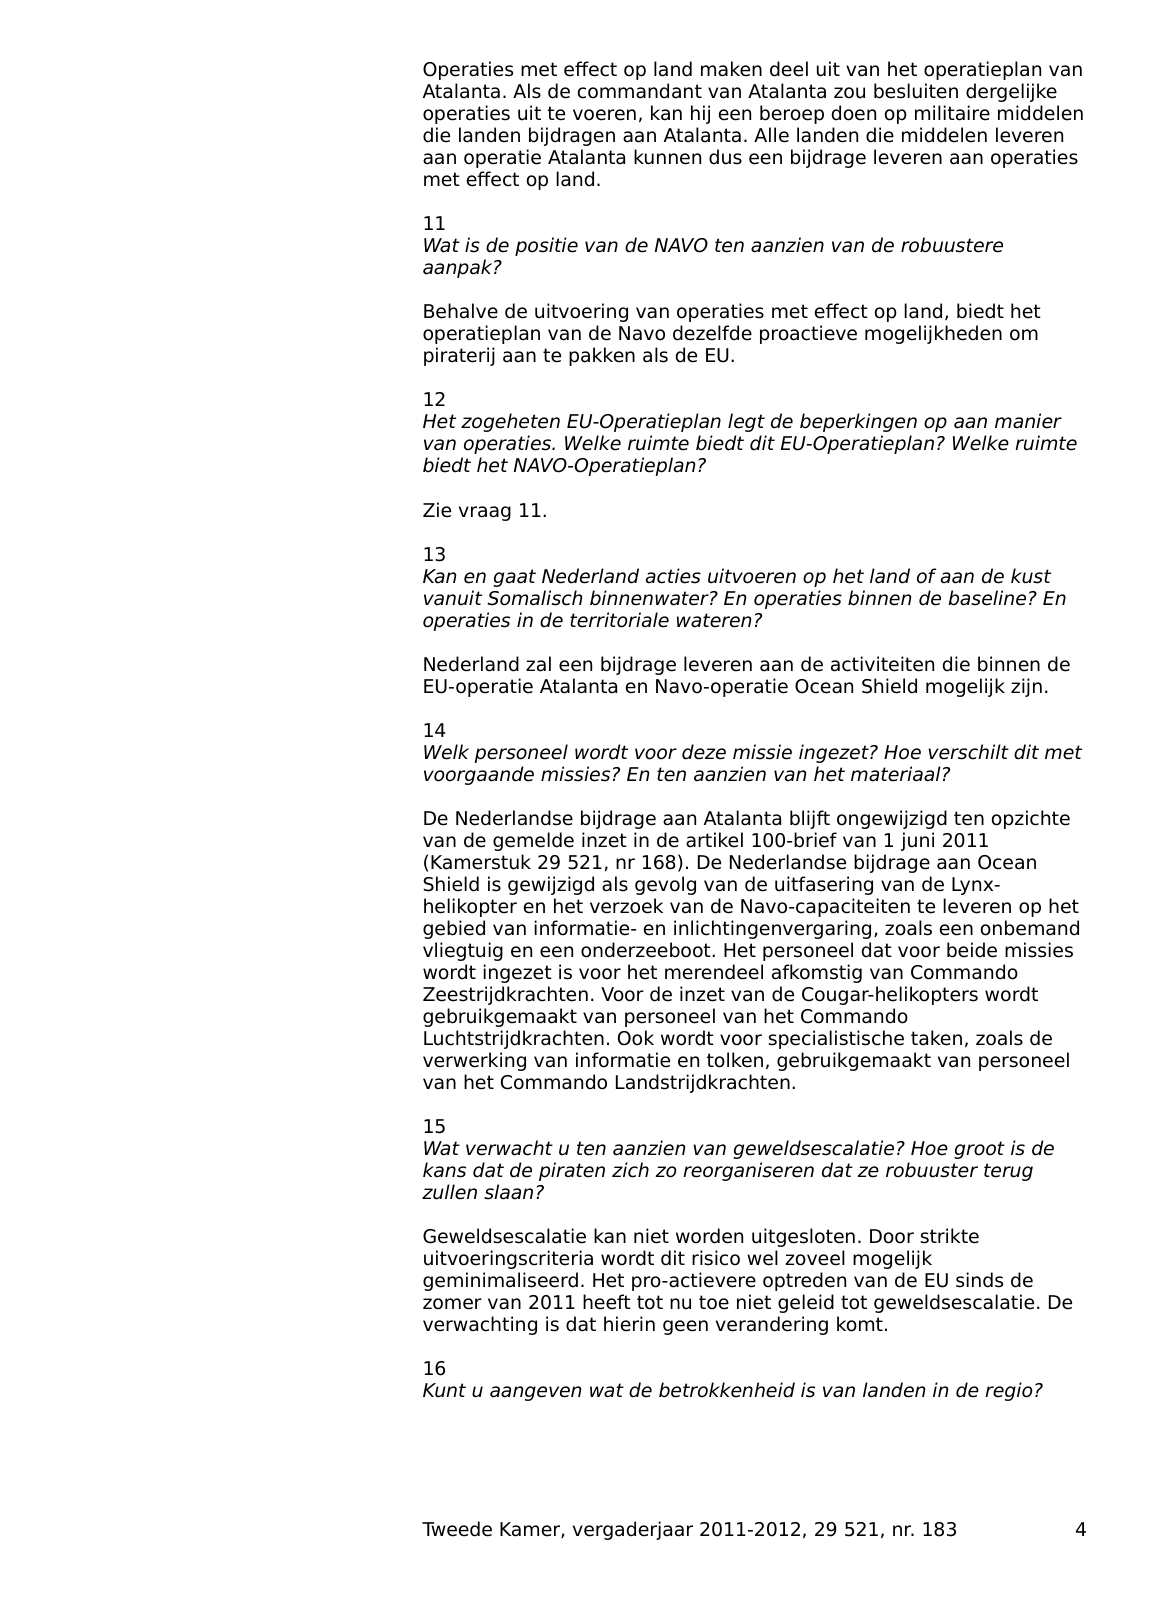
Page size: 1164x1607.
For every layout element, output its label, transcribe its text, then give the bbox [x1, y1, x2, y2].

text 13 [422, 544, 1087, 566]
text Wat verwacht u ten aanzien van geweldsescalatie? Hoe groot is de kans dat de piraten zich zo reorganiseren dat ze robuuster terug zullen slaan? [422, 1138, 1087, 1204]
text Behalve de uitvoering van operaties met effect op land, biedt het operatieplan van de Navo dezelfde proactieve mogelijkheden om piraterij aan te pakken als de EU. [422, 301, 1087, 367]
text Het zogeheten EU-Operatieplan legt de beperkingen op aan manier van operaties. Welke ruimte biedt dit EU-Operatieplan? Welke ruimte biedt het NAVO-Operatieplan? [422, 411, 1087, 477]
text Operaties met effect op land maken deel uit van het operatieplan van Atalanta. Als de commandant van Atalanta zou besluiten dergelijke operaties uit te voeren, kan hij een beroep doen op militaire middelen die landen bijdragen aan Atalanta. Alle landen die middelen leveren aan operatie Atalanta kunnen dus een bijdrage leveren aan operaties met effect op land. [422, 59, 1087, 191]
text Welk personeel wordt voor deze missie ingezet? Hoe verschilt dit met voorgaande missies? En ten aanzien van het materiaal? [422, 742, 1087, 786]
text 14 [422, 720, 1087, 742]
text Nederland zal een bijdrage leveren aan de activiteiten die binnen de EU-operatie Atalanta en Navo-operatie Ocean Shield mogelijk zijn. [422, 654, 1087, 698]
text 15 [422, 1116, 1087, 1138]
text Wat is de positie van de NAVO ten aanzien van de robuustere aanpak? [422, 235, 1087, 279]
text Zie vraag 11. [422, 499, 1087, 521]
text 11 [422, 213, 1087, 235]
text 16 [422, 1358, 1087, 1380]
text Kunt u aangeven wat de betrokkenheid is van landen in de regio? [422, 1380, 1087, 1402]
text De Nederlandse bijdrage aan Atalanta blijft ongewijzigd ten opzichte van de gemelde inzet in de artikel 100-brief van 1 juni 2011 (Kamerstuk 29 521, nr 168). De Nederlandse bijdrage aan Ocean Shield is gewijzigd als gevolg van de uitfasering van de Lynx-helikopter en het verzoek van de Navo-capaciteiten te leveren op het gebied van informatie- en inlichtingenvergaring, zoals een onbemand vliegtuig en een onderzeeboot. Het personeel dat voor beide missies wordt ingezet is voor het merendeel afkomstig van Commando Zeestrijdkrachten. Voor de inzet van de Cougar-helikopters wordt gebruikgemaakt van personeel van het Commando Luchtstrijdkrachten. Ook wordt voor specialistische taken, zoals de verwerking van informatie en tolken, gebruikgemaakt van personeel van het Commando Landstrijdkrachten. [422, 808, 1087, 1094]
text 12 [422, 389, 1087, 411]
text Kan en gaat Nederland acties uitvoeren op het land of aan de kust vanuit Somalisch binnenwater? En operaties binnen de baseline? En operaties in de territoriale wateren? [422, 566, 1087, 632]
text Geweldsescalatie kan niet worden uitgesloten. Door strikte uitvoeringscriteria wordt dit risico wel zoveel mogelijk geminimaliseerd. Het pro-actievere optreden van de EU sinds de zomer van 2011 heeft tot nu toe niet geleid tot geweldsescalatie. De verwachting is dat hierin geen verandering komt. [422, 1226, 1087, 1336]
